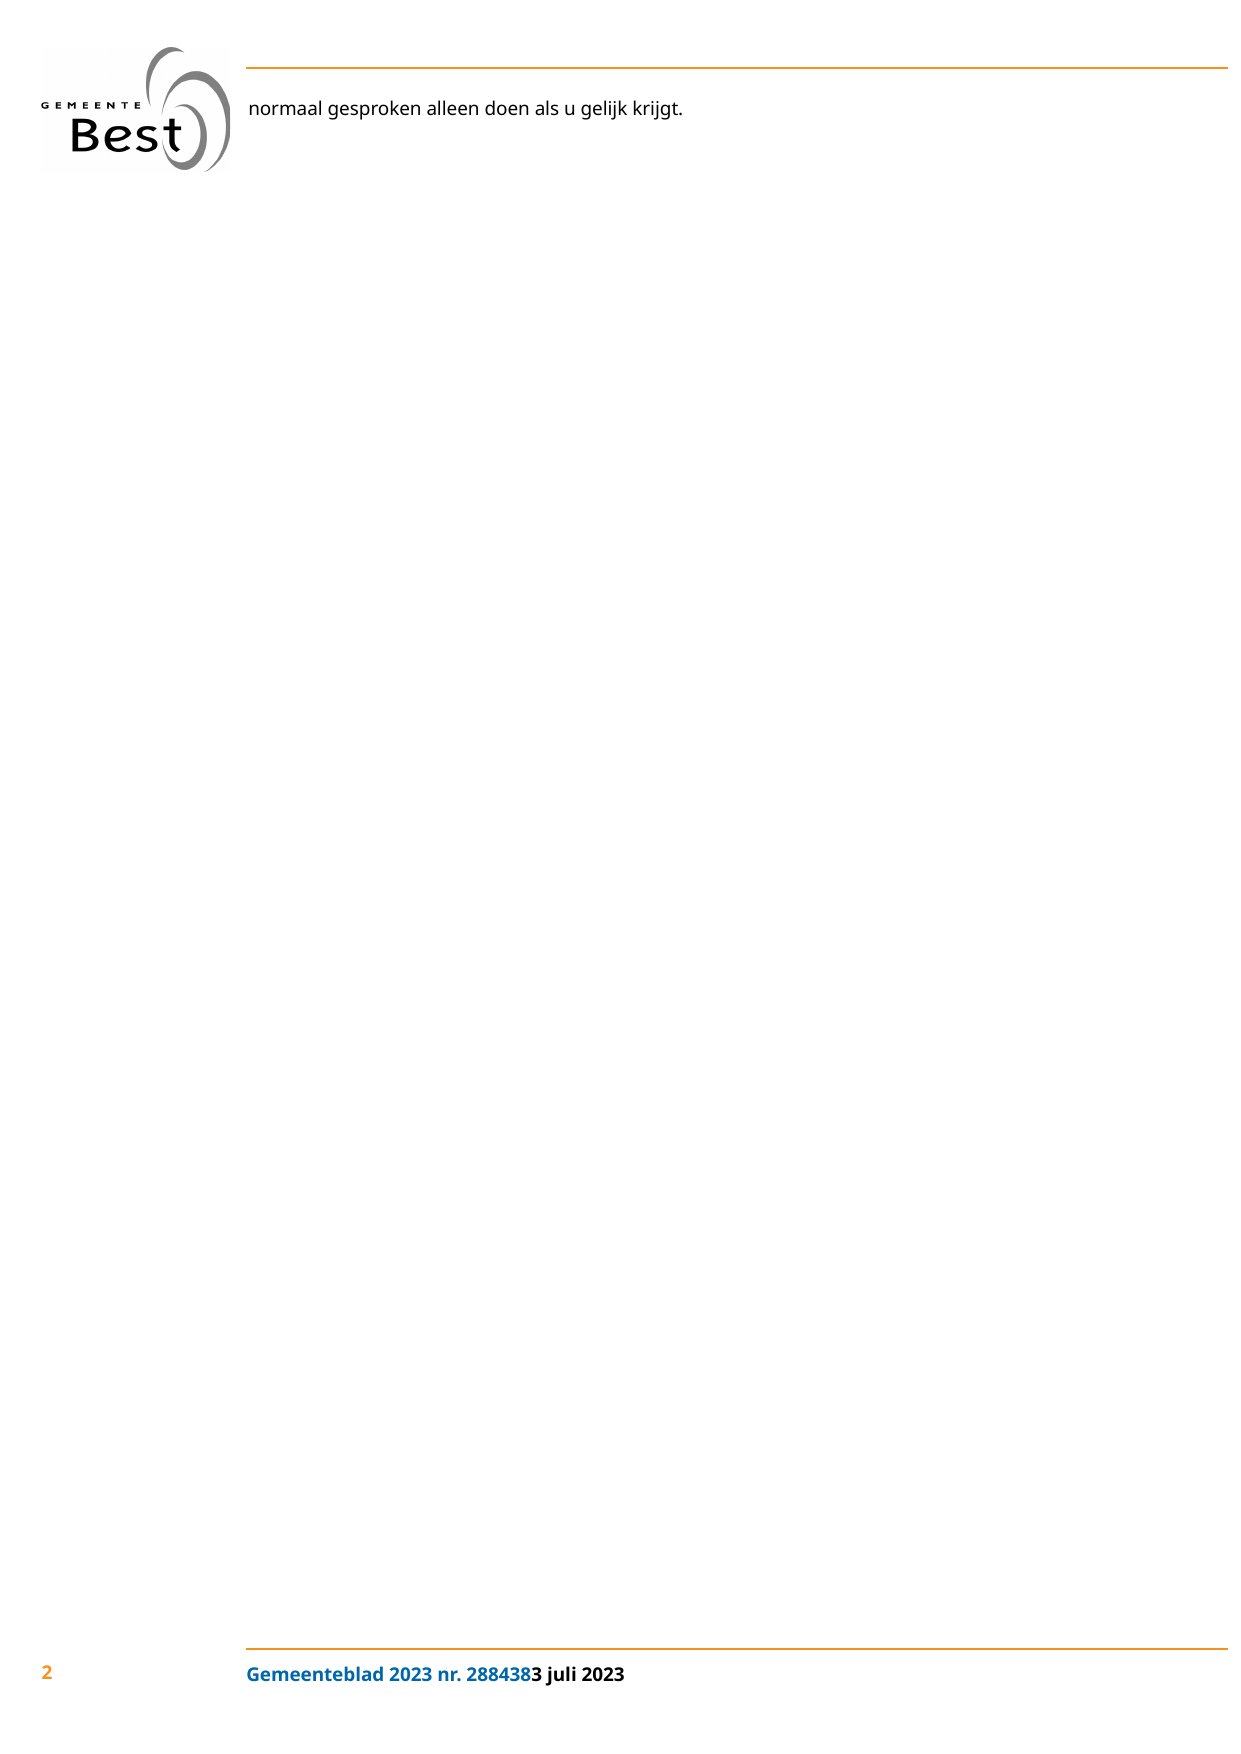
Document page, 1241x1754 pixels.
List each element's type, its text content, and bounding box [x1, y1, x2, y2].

picture [41, 47, 231, 172]
text normaal gesproken alleen doen als u gelijk krijgt. [248, 95, 1152, 121]
